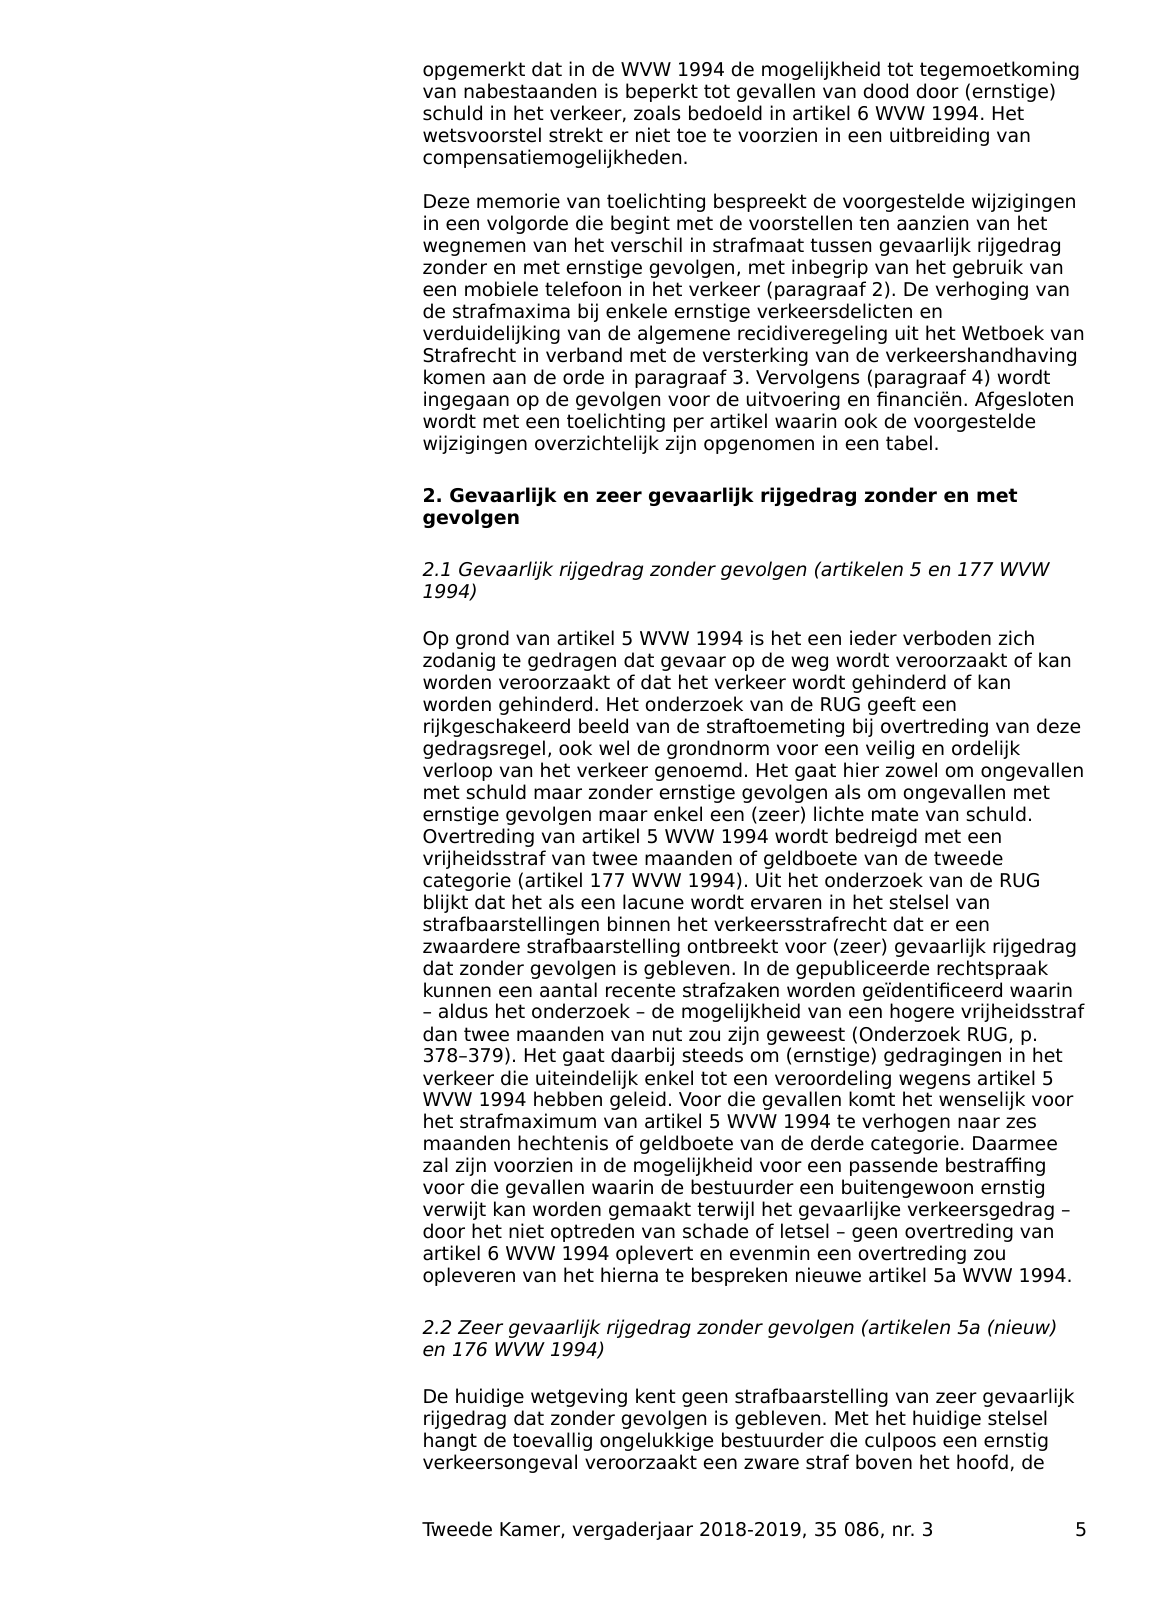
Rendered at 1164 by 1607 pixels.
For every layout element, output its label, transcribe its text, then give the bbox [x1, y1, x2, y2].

text De huidige wetgeving kent geen strafbaarstelling van zeer gevaarlijk rijgedrag dat zonder gevolgen is gebleven. Met het huidige stelsel hangt de toevallig ongelukkige bestuurder die culpoos een ernstig verkeersongeval veroorzaakt een zware straf boven het hoofd, de [422, 1386, 1087, 1474]
text Deze memorie van toelichting bespreekt de voorgestelde wijzigingen in een volgorde die begint met de voorstellen ten aanzien van het wegnemen van het verschil in strafmaat tussen gevaarlijk rijgedrag zonder en met ernstige gevolgen, met inbegrip van het gebruik van een mobiele telefoon in het verkeer (paragraaf 2). De verhoging van de strafmaxima bij enkele ernstige verkeersdelicten en verduidelijking van de algemene recidiveregeling uit het Wetboek van Strafrecht in verband met de versterking van de verkeershandhaving komen aan de orde in paragraaf 3. Vervolgens (paragraaf 4) wordt ingegaan op de gevolgen voor de uitvoering en financiën. Afgesloten wordt met een toelichting per artikel waarin ook de voorgestelde wijzigingen overzichtelijk zijn opgenomen in een tabel. [422, 191, 1087, 455]
subtitle 2.1 Gevaarlijk rijgedrag zonder gevolgen (artikelen 5 en 177 WVW 1994) [422, 559, 1087, 603]
text Op grond van artikel 5 WVW 1994 is het een ieder verboden zich zodanig te gedragen dat gevaar op de weg wordt veroorzaakt of kan worden veroorzaakt of dat het verkeer wordt gehinderd of kan worden gehinderd. Het onderzoek van de RUG geeft een rijkgeschakeerd beeld van de straftoemeting bij overtreding van deze gedragsregel, ook wel de grondnorm voor een veilig en ordelijk verloop van het verkeer genoemd. Het gaat hier zowel om ongevallen met schuld maar zonder ernstige gevolgen als om ongevallen met ernstige gevolgen maar enkel een (zeer) lichte mate van schuld. Overtreding van artikel 5 WVW 1994 wordt bedreigd met een vrijheidsstraf van twee maanden of geldboete van de tweede categorie (artikel 177 WVW 1994). Uit het onderzoek van de RUG blijkt dat het als een lacune wordt ervaren in het stelsel van strafbaarstellingen binnen het verkeersstrafrecht dat er een zwaardere strafbaarstelling ontbreekt voor (zeer) gevaarlijk rijgedrag dat zonder gevolgen is gebleven. In de gepubliceerde rechtspraak kunnen een aantal recente strafzaken worden geïdentificeerd waarin – aldus het onderzoek – de mogelijkheid van een hogere vrijheidsstraf dan twee maanden van nut zou zijn geweest (Onderzoek RUG, p. 378–379). Het gaat daarbij steeds om (ernstige) gedragingen in het verkeer die uiteindelijk enkel tot een veroordeling wegens artikel 5 WVW 1994 hebben geleid. Voor die gevallen komt het wenselijk voor het strafmaximum van artikel 5 WVW 1994 te verhogen naar zes maanden hechtenis of geldboete van de derde categorie. Daarmee zal zijn voorzien in de mogelijkheid voor een passende bestraffing voor die gevallen waarin de bestuurder een buitengewoon ernstig verwijt kan worden gemaakt terwijl het gevaarlijke verkeersgedrag – door het niet optreden van schade of letsel – geen overtreding van artikel 6 WVW 1994 oplevert en evenmin een overtreding zou opleveren van het hierna te bespreken nieuwe artikel 5a WVW 1994. [422, 628, 1087, 1287]
subtitle 2. Gevaarlijk en zeer gevaarlijk rijgedrag zonder en met gevolgen [422, 485, 1087, 529]
text opgemerkt dat in de WVW 1994 de mogelijkheid tot tegemoetkoming van nabestaanden is beperkt tot gevallen van dood door (ernstige) schuld in het verkeer, zoals bedoeld in artikel 6 WVW 1994. Het wetsvoorstel strekt er niet toe te voorzien in een uitbreiding van compensatiemogelijkheden. [422, 59, 1087, 169]
subtitle 2.2 Zeer gevaarlijk rijgedrag zonder gevolgen (artikelen 5a (nieuw) en 176 WVW 1994) [422, 1317, 1087, 1361]
